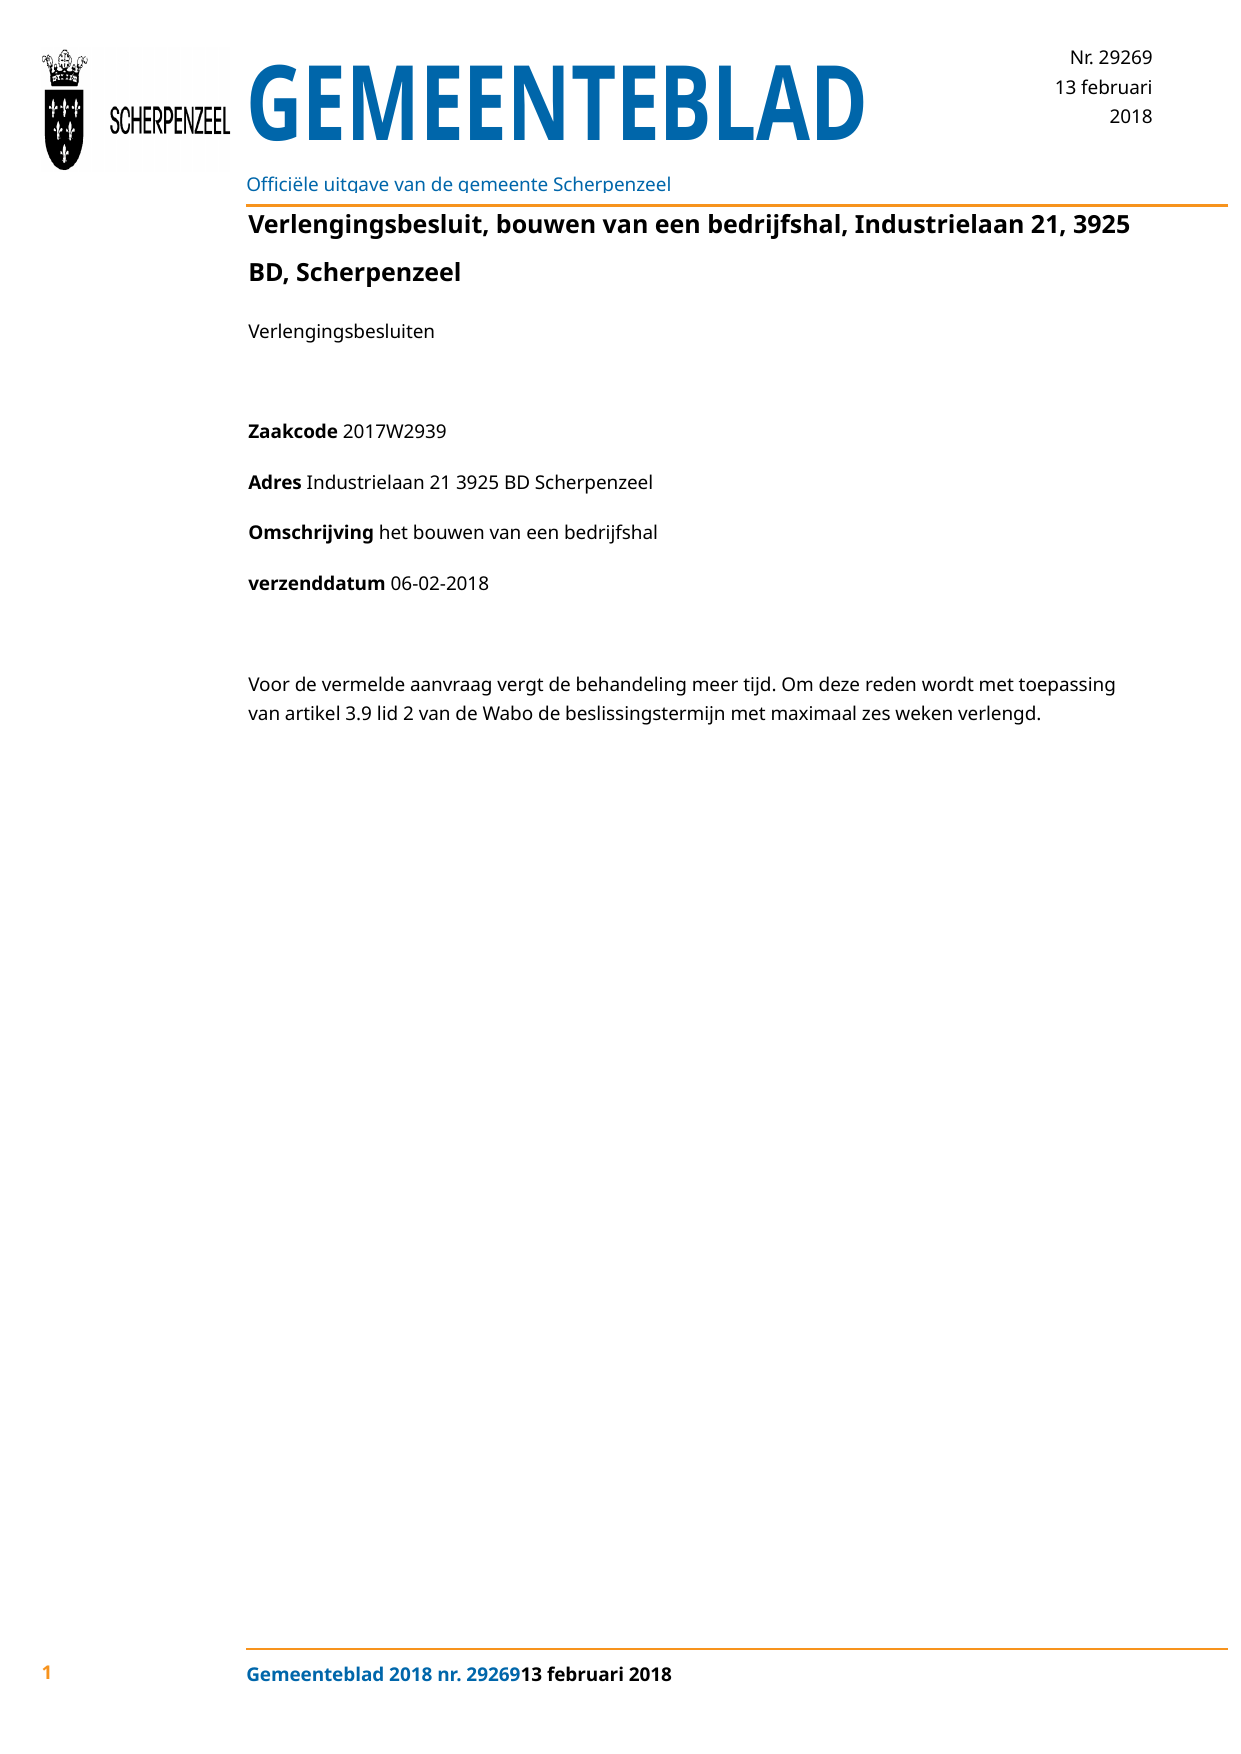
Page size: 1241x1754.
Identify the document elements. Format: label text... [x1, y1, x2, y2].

picture [41, 47, 231, 172]
text Adres Industrielaan 21 3925 BD Scherpenzeel [248, 469, 1152, 495]
text Verlengingsbesluit, bouwen van een bedrijfshal, Industrielaan 21, 3925 BD, Scherpenzeel [248, 207, 1152, 288]
text verzenddatum 06-02-2018 [248, 570, 1152, 596]
text Zaakcode 2017W2939 [248, 419, 1152, 444]
text Omschrijving het bouwen van een bedrijfshal [248, 519, 1152, 545]
text Voor de vermelde aanvraag vergt de behandeling meer tijd. Om deze reden wordt met toepassing van artikel 3.9 lid 2 van de Wabo de beslissingstermijn met maximaal zes weken verlengd. [248, 671, 1152, 726]
text Verlengingsbesluiten [248, 318, 1152, 344]
